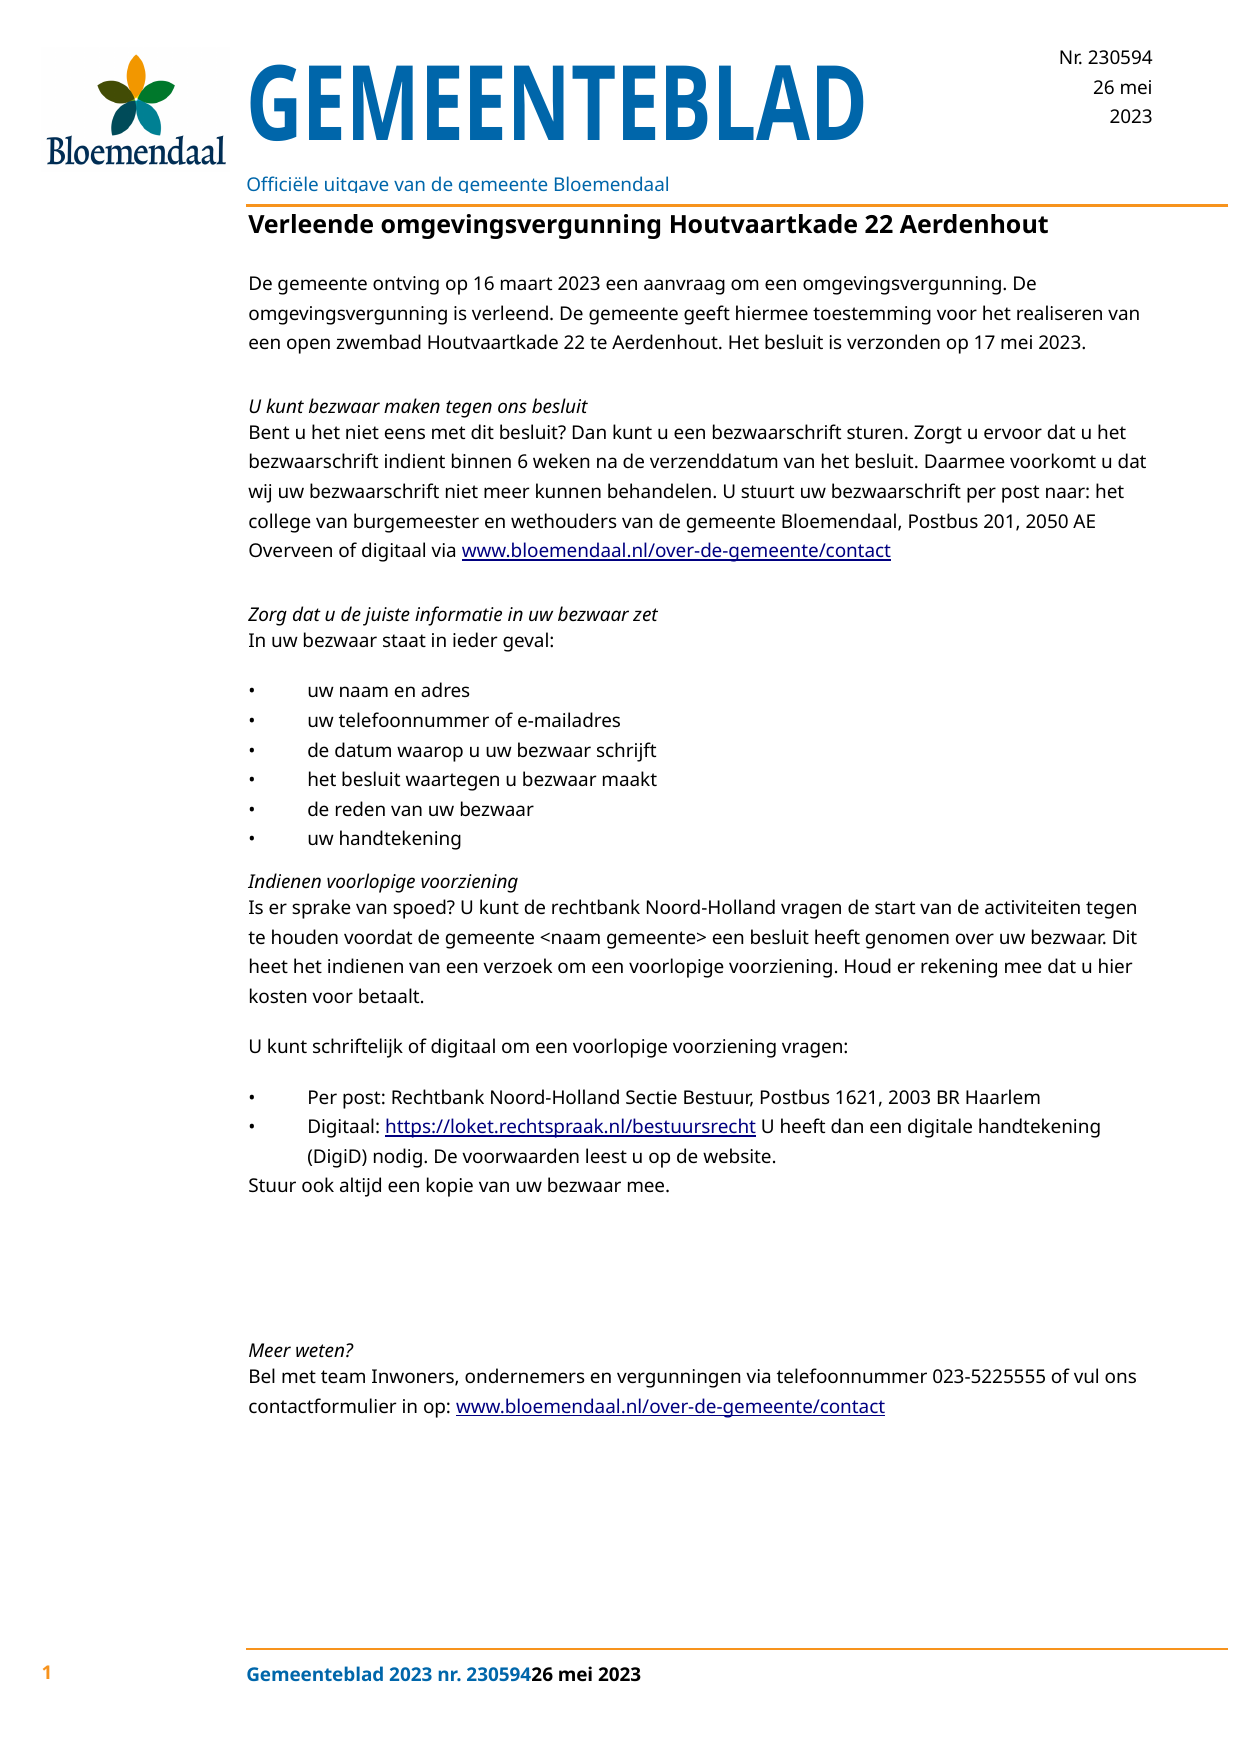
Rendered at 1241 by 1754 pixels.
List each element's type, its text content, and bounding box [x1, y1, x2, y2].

text Zorg dat u de juiste informatie in uw bezwaar zet [248, 601, 1152, 627]
picture [41, 47, 231, 172]
text Bel met team Inwoners, ondernemers en vergunningen via telefoonnummer 023-5225555 of vul ons contactformulier in op: www.bloemendaal.nl/over-de-gemeente/contact [248, 1363, 1152, 1418]
text U kunt schriftelijk of digitaal om een voorlopige voorziening vragen: [248, 1033, 1152, 1059]
text Indienen voorlopige voorziening [248, 869, 1152, 894]
text In uw bezwaar staat in ieder geval: [248, 627, 1152, 653]
list Digitaal: https://loket.rechtspraak.nl/bestuursrecht U heeft dan een digitale handtekening (DigiD) nodig. De voorwaarden leest u op de website. [248, 1113, 1152, 1169]
text De gemeente ontving op 16 maart 2023 een aanvraag om een omgevingsvergunning. De omgevingsvergunning is verleend. De gemeente geeft hiermee toestemming voor het realiseren van een open zwembad Houtvaartkade 22 te Aerdenhout. Het besluit is verzonden op 17 mei 2023. [248, 270, 1152, 355]
list uw telefoonnummer of e-mailadres [248, 707, 1152, 733]
text Verleende omgevingsvergunning Houtvaartkade 22 Aerdenhout [248, 207, 1152, 241]
list Per post: Rechtbank Noord-Holland Sectie Bestuur, Postbus 1621, 2003 BR Haarlem [248, 1084, 1152, 1110]
text U kunt bezwaar maken tegen ons besluit [248, 393, 1152, 419]
list de reden van uw bezwaar [248, 796, 1152, 822]
list uw naam en adres [248, 678, 1152, 703]
text Bent u het niet eens met dit besluit? Dan kunt u een bezwaarschrift sturen. Zorgt u ervoor dat u het bezwaarschrift indient binnen 6 weken na de verzenddatum van het besluit. Daarmee voorkomt u dat wij uw bezwaarschrift niet meer kunnen behandelen. U stuurt uw bezwaarschrift per post naar: het college van burgemeester en wethouders van de gemeente Bloemendaal, Postbus 201, 2050 AE Overveen of digitaal via www.bloemendaal.nl/over-de-gemeente/contact [248, 419, 1152, 563]
text Meer weten? [248, 1337, 1152, 1363]
list de datum waarop u uw bezwaar schrijft [248, 737, 1152, 762]
text Stuur ook altijd een kopie van uw bezwaar mee. [248, 1173, 1152, 1198]
text Is er sprake van spoed? U kunt de rechtbank Noord-Holland vragen de start van de activiteiten tegen te houden voordat de gemeente <naam gemeente> een besluit heeft genomen over uw bezwaar. Dit heet het indienen van een verzoek om een voorlopige voorziening. Houd er rekening mee dat u hier kosten voor betaalt. [248, 894, 1152, 1009]
list het besluit waartegen u bezwaar maakt [248, 766, 1152, 792]
list uw handtekening [248, 826, 1152, 851]
